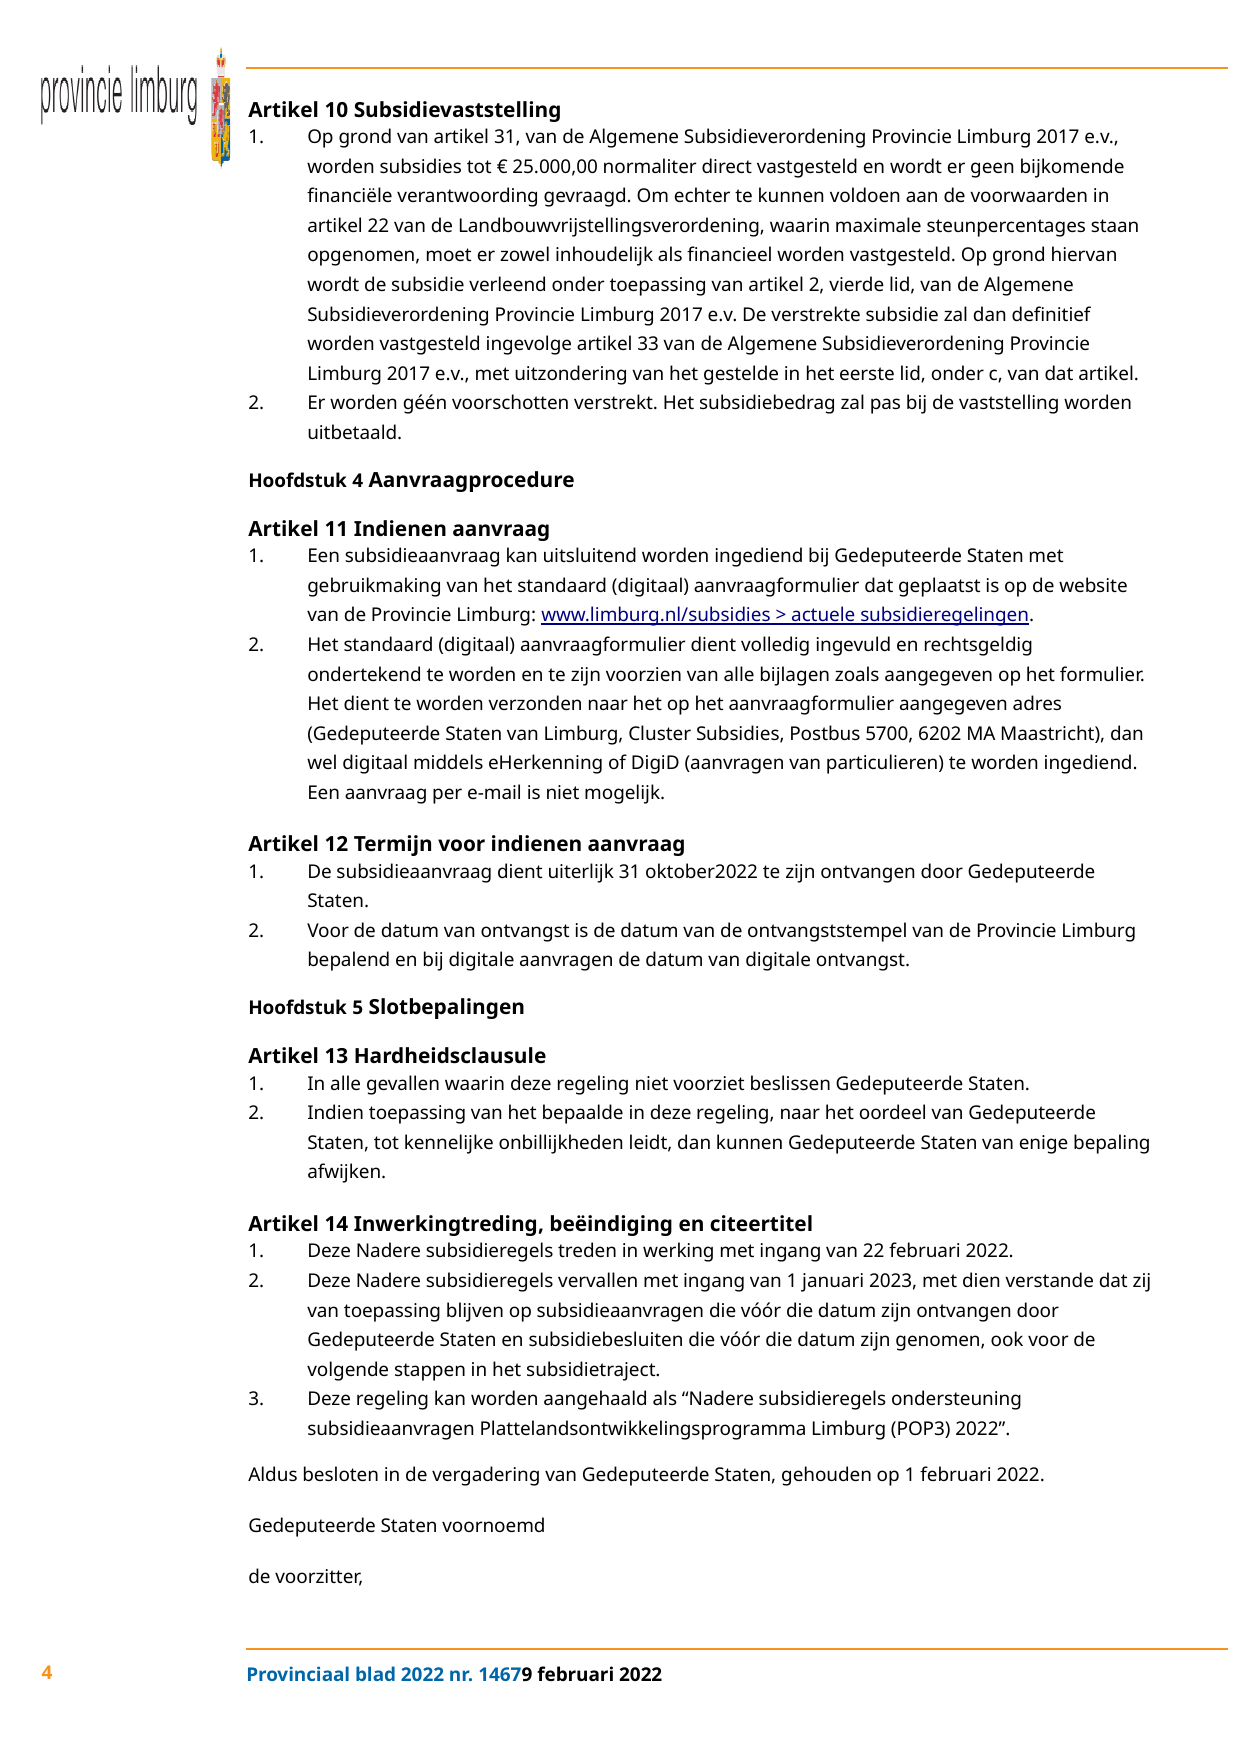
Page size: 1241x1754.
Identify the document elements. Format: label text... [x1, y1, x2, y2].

list De subsidieaanvraag dient uiterlijk 31 oktober2022 te zijn ontvangen door Gedeputeerde Staten. [248, 858, 1152, 913]
list Deze Nadere subsidieregels treden in werking met ingang van 22 februari 2022. [248, 1238, 1152, 1263]
text Gedeputeerde Staten voornoemd [248, 1512, 1152, 1538]
list Indien toepassing van het bepaalde in deze regeling, naar het oordeel van Gedeputeerde Staten, tot kennelijke onbillijkheden leidt, dan kunnen Gedeputeerde Staten van enige bepaling afwijken. [248, 1099, 1152, 1184]
text Artikel 13 Hardheidsclausule [248, 1042, 1152, 1070]
list Op grond van artikel 31, van de Algemene Subsidieverordening Provincie Limburg 2017 e.v., worden subsidies tot € 25.000,00 normaliter direct vastgesteld en wordt er geen bijkomende financiële verantwoording gevraagd. Om echter te kunnen voldoen aan de voorwaarden in artikel 22 van de Landbouwvrijstellingsverordening, waarin maximale steunpercentages staan opgenomen, moet er zowel inhoudelijk als financieel worden vastgesteld. Op grond hiervan wordt de subsidie verleend onder toepassing van artikel 2, vierde lid, van de Algemene Subsidieverordening Provincie Limburg 2017 e.v. De verstrekte subsidie zal dan definitief worden vastgesteld ingevolge artikel 33 van de Algemene Subsidieverordening Provincie Limburg 2017 e.v., met uitzondering van het gestelde in het eerste lid, onder c, van dat artikel. [248, 123, 1152, 386]
text de voorzitter, [248, 1564, 1152, 1589]
list Voor de datum van ontvangst is de datum van de ontvangststempel van de Provincie Limburg bepalend en bij digitale aanvragen de datum van digitale ontvangst. [248, 917, 1152, 972]
list In alle gevallen waarin deze regeling niet voorziet beslissen Gedeputeerde Staten. [248, 1070, 1152, 1096]
list Er worden géén voorschotten verstrekt. Het subsidiebedrag zal pas bij de vaststelling worden uitbetaald. [248, 389, 1152, 445]
text Hoofdstuk 5 Slotbepalingen [248, 992, 1152, 1021]
text Hoofdstuk 4 Aanvraagprocedure [248, 465, 1152, 493]
text Aldus besloten in de vergadering van Gedeputeerde Staten, gehouden op 1 februari 2022. [248, 1461, 1152, 1486]
list Een subsidieaanvraag kan uitsluitend worden ingediend bij Gedeputeerde Staten met gebruikmaking van het standaard (digitaal) aanvraagformulier dat geplaatst is op de website van de Provincie Limburg: www.limburg.nl/subsidies > actuele subsidieregelingen. [248, 542, 1152, 627]
list Deze regeling kan worden aangehaald als “Nadere subsidieregels ondersteuning subsidieaanvragen Plattelandsontwikkelingsprogramma Limburg (POP3) 2022”. [248, 1386, 1152, 1441]
list Deze Nadere subsidieregels vervallen met ingang van 1 januari 2023, met dien verstande dat zij van toepassing blijven op subsidieaanvragen die vóór die datum zijn ontvangen door Gedeputeerde Staten en subsidiebesluiten die vóór die datum zijn genomen, ook voor de volgende stappen in het subsidietraject. [248, 1267, 1152, 1382]
text Artikel 12 Termijn voor indienen aanvraag [248, 829, 1152, 858]
list Het standaard (digitaal) aanvraagformulier dient volledig ingevuld en rechtsgeldig ondertekend te worden en te zijn voorzien van alle bijlagen zoals aangegeven op het formulier. Het dient te worden verzonden naar het op het aanvraagformulier aangegeven adres (Gedeputeerde Staten van Limburg, Cluster Subsidies, Postbus 5700, 6202 MA Maastricht), dan wel digitaal middels eHerkenning of DigiD (aanvragen van particulieren) te worden ingediend. Een aanvraag per e-mail is niet mogelijk. [248, 631, 1152, 805]
picture [41, 47, 231, 172]
text Artikel 11 Indienen aanvraag [248, 514, 1152, 542]
text Artikel 10 Subsidievaststelling [248, 95, 1152, 123]
text Artikel 14 Inwerkingtreding, beëindiging en citeertitel [248, 1209, 1152, 1238]
